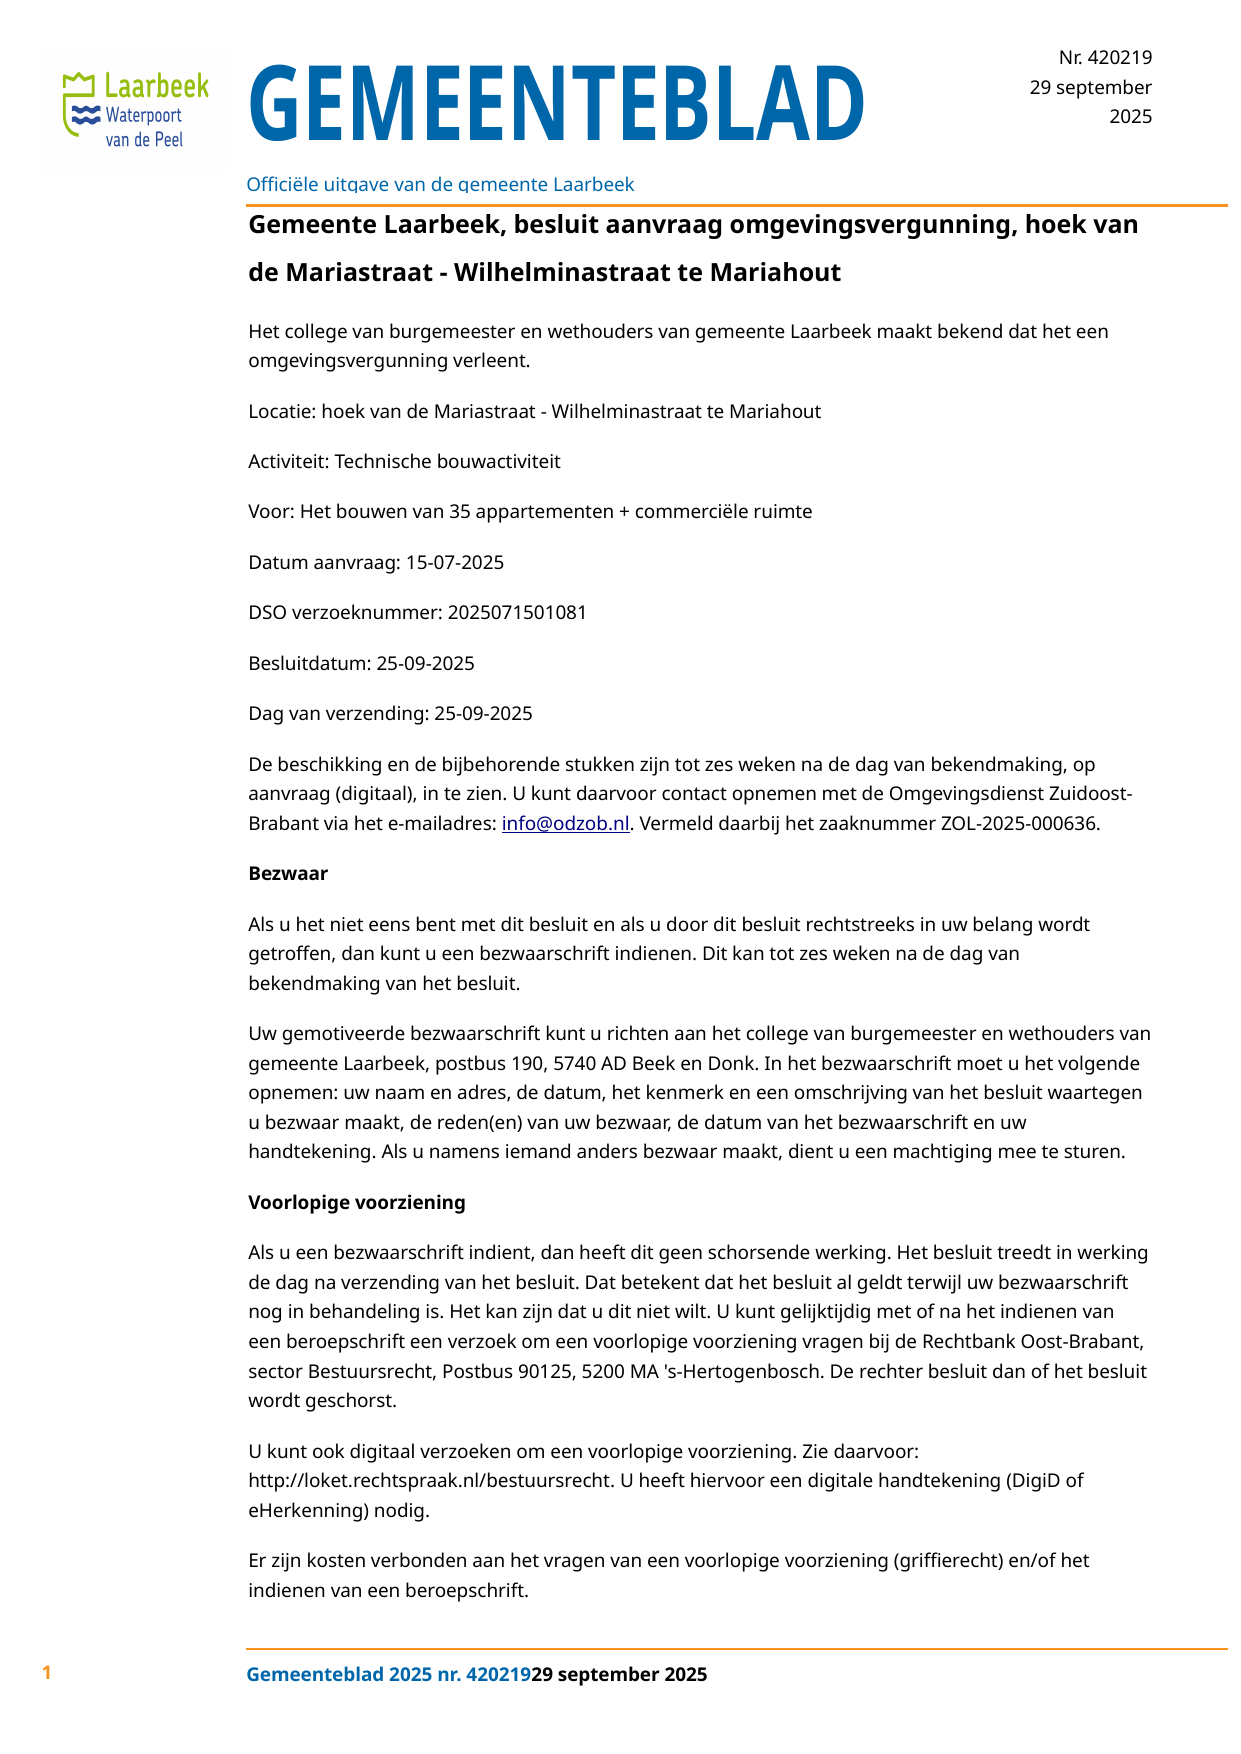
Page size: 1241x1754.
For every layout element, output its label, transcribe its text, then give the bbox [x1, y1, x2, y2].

text Activiteit: Technische bouwactiviteit [248, 448, 1152, 474]
text Als u een bezwaarschrift indient, dan heeft dit geen schorsende werking. Het besluit treedt in werking de dag na verzending van het besluit. Dat betekent dat het besluit al geldt terwijl uw bezwaarschrift nog in behandeling is. Het kan zijn dat u dit niet wilt. U kunt gelijktijdig met of na het indienen van een beroepschrift een verzoek om een voorlopige voorziening vragen bij de Rechtbank Oost-Brabant, sector Bestuursrecht, Postbus 90125, 5200 MA 's‑Hertogenbosch. De rechter besluit dan of het besluit wordt geschorst. [248, 1239, 1152, 1413]
text Dag van verzending: 25-09-2025 [248, 700, 1152, 726]
text Besluitdatum: 25-09-2025 [248, 650, 1152, 676]
text Voorlopige voorziening [248, 1189, 1152, 1215]
text Bezwaar [248, 860, 1152, 886]
text U kunt ook digitaal verzoeken om een voorlopige voorziening. Zie daarvoor: http://loket.rechtspraak.nl/bestuursrecht. U heeft hiervoor een digitale handtekening (DigiD of eHerkenning) nodig. [248, 1438, 1152, 1523]
text Uw gemotiveerde bezwaarschrift kunt u richten aan het college van burgemeester en wethouders van gemeente Laarbeek, postbus 190, 5740 AD Beek en Donk. In het bezwaarschrift moet u het volgende opnemen: uw naam en adres, de datum, het kenmerk en een omschrijving van het besluit waartegen u bezwaar maakt, de reden(en) van uw bezwaar, de datum van het bezwaarschrift en uw handtekening. Als u namens iemand anders bezwaar maakt, dient u een machtiging mee te sturen. [248, 1020, 1152, 1164]
text Locatie: hoek van de Mariastraat - Wilhelminastraat te Mariahout [248, 398, 1152, 424]
text De beschikking en de bijbehorende stukken zijn tot zes weken na de dag van bekendmaking, op aanvraag (digitaal), in te zien. U kunt daarvoor contact opnemen met de Omgevingsdienst Zuidoost-Brabant via het e-mailadres: info@odzob.nl. Vermeld daarbij het zaaknummer ZOL-2025-000636. [248, 751, 1152, 836]
text Datum aanvraag: 15-07-2025 [248, 549, 1152, 575]
text Het college van burgemeester en wethouders van gemeente Laarbeek maakt bekend dat het een omgevingsvergunning verleent. [248, 318, 1152, 373]
text DSO verzoeknummer: 2025071501081 [248, 599, 1152, 625]
text Gemeente Laarbeek, besluit aanvraag omgevingsvergunning, hoek van de Mariastraat - Wilhelminastraat te Mariahout [248, 207, 1152, 288]
text Voor: Het bouwen van 35 appartementen + commerciële ruimte [248, 499, 1152, 524]
text Er zijn kosten verbonden aan het vragen van een voorlopige voorziening (griffierecht) en/of het indienen van een beroepschrift. [248, 1547, 1152, 1603]
text Als u het niet eens bent met dit besluit en als u door dit besluit rechtstreeks in uw belang wordt getroffen, dan kunt u een bezwaarschrift indienen. Dit kan tot zes weken na de dag van bekendmaking van het besluit. [248, 911, 1152, 996]
picture [41, 47, 231, 172]
